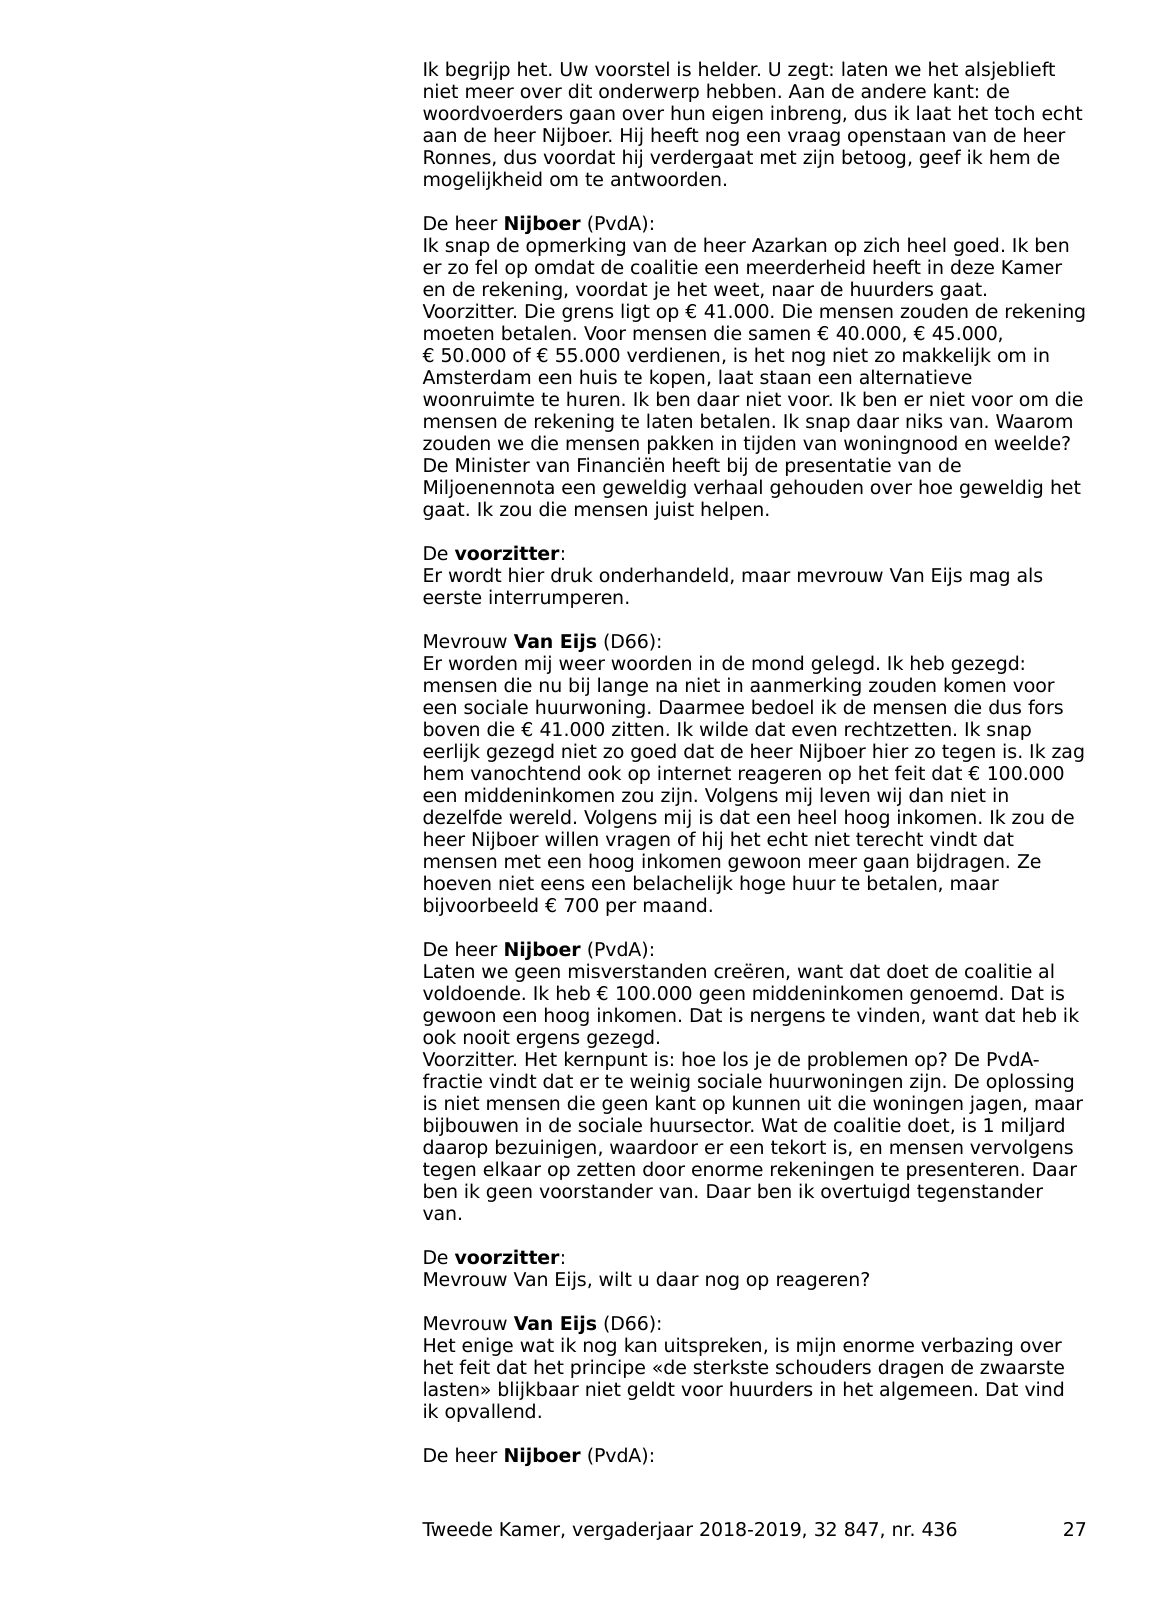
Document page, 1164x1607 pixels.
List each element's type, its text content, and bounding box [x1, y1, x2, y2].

text Er wordt hier druk onderhandeld, maar mevrouw Van Eijs mag als eerste interrumperen. [422, 565, 1087, 609]
text Ik begrijp het. Uw voorstel is helder. U zegt: laten we het alsjeblieft niet meer over dit onderwerp hebben. Aan de andere kant: de woordvoerders gaan over hun eigen inbreng, dus ik laat het toch echt aan de heer Nijboer. Hij heeft nog een vraag openstaan van de heer Ronnes, dus voordat hij verdergaat met zijn betoog, geef ik hem de mogelijkheid om te antwoorden. [422, 59, 1087, 191]
text De heer Nijboer (PvdA): [422, 213, 1087, 235]
text Voorzitter. Die grens ligt op € 41.000. Die mensen zouden de rekening moeten betalen. Voor mensen die samen € 40.000, € 45.000, € 50.000 of € 55.000 verdienen, is het nog niet zo makkelijk om in Amsterdam een huis te kopen, laat staan een alternatieve woonruimte te huren. Ik ben daar niet voor. Ik ben er niet voor om die mensen de rekening te laten betalen. Ik snap daar niks van. Waarom zouden we die mensen pakken in tijden van woningnood en weelde? De Minister van Financiën heeft bij de presentatie van de Miljoenennota een geweldig verhaal gehouden over hoe geweldig het gaat. Ik zou die mensen juist helpen. [422, 301, 1087, 521]
text Voorzitter. Het kernpunt is: hoe los je de problemen op? De PvdA-fractie vindt dat er te weinig sociale huurwoningen zijn. De oplossing is niet mensen die geen kant op kunnen uit die woningen jagen, maar bijbouwen in de sociale huursector. Wat de coalitie doet, is 1 miljard daarop bezuinigen, waardoor er een tekort is, en mensen vervolgens tegen elkaar op zetten door enorme rekeningen te presenteren. Daar ben ik geen voorstander van. Daar ben ik overtuigd tegenstander van. [422, 1049, 1087, 1225]
text Mevrouw Van Eijs (D66): [422, 631, 1087, 653]
text De heer Nijboer (PvdA): [422, 1445, 1087, 1467]
text Laten we geen misverstanden creëren, want dat doet de coalitie al voldoende. Ik heb € 100.000 geen middeninkomen genoemd. Dat is gewoon een hoog inkomen. Dat is nergens te vinden, want dat heb ik ook nooit ergens gezegd. [422, 961, 1087, 1049]
text De voorzitter: [422, 1247, 1087, 1269]
text De voorzitter: [422, 543, 1087, 565]
text Het enige wat ik nog kan uitspreken, is mijn enorme verbazing over het feit dat het principe «de sterkste schouders dragen de zwaarste lasten» blijkbaar niet geldt voor huurders in het algemeen. Dat vind ik opvallend. [422, 1335, 1087, 1423]
text Er worden mij weer woorden in de mond gelegd. Ik heb gezegd: mensen die nu bij lange na niet in aanmerking zouden komen voor een sociale huurwoning. Daarmee bedoel ik de mensen die dus fors boven die € 41.000 zitten. Ik wilde dat even rechtzetten. Ik snap eerlijk gezegd niet zo goed dat de heer Nijboer hier zo tegen is. Ik zag hem vanochtend ook op internet reageren op het feit dat € 100.000 een middeninkomen zou zijn. Volgens mij leven wij dan niet in dezelfde wereld. Volgens mij is dat een heel hoog inkomen. Ik zou de heer Nijboer willen vragen of hij het echt niet terecht vindt dat mensen met een hoog inkomen gewoon meer gaan bijdragen. Ze hoeven niet eens een belachelijk hoge huur te betalen, maar bijvoorbeeld € 700 per maand. [422, 653, 1087, 917]
text Mevrouw Van Eijs (D66): [422, 1313, 1087, 1335]
text Mevrouw Van Eijs, wilt u daar nog op reageren? [422, 1269, 1087, 1291]
text De heer Nijboer (PvdA): [422, 939, 1087, 961]
text Ik snap de opmerking van de heer Azarkan op zich heel goed. Ik ben er zo fel op omdat de coalitie een meerderheid heeft in deze Kamer en de rekening, voordat je het weet, naar de huurders gaat. [422, 235, 1087, 301]
